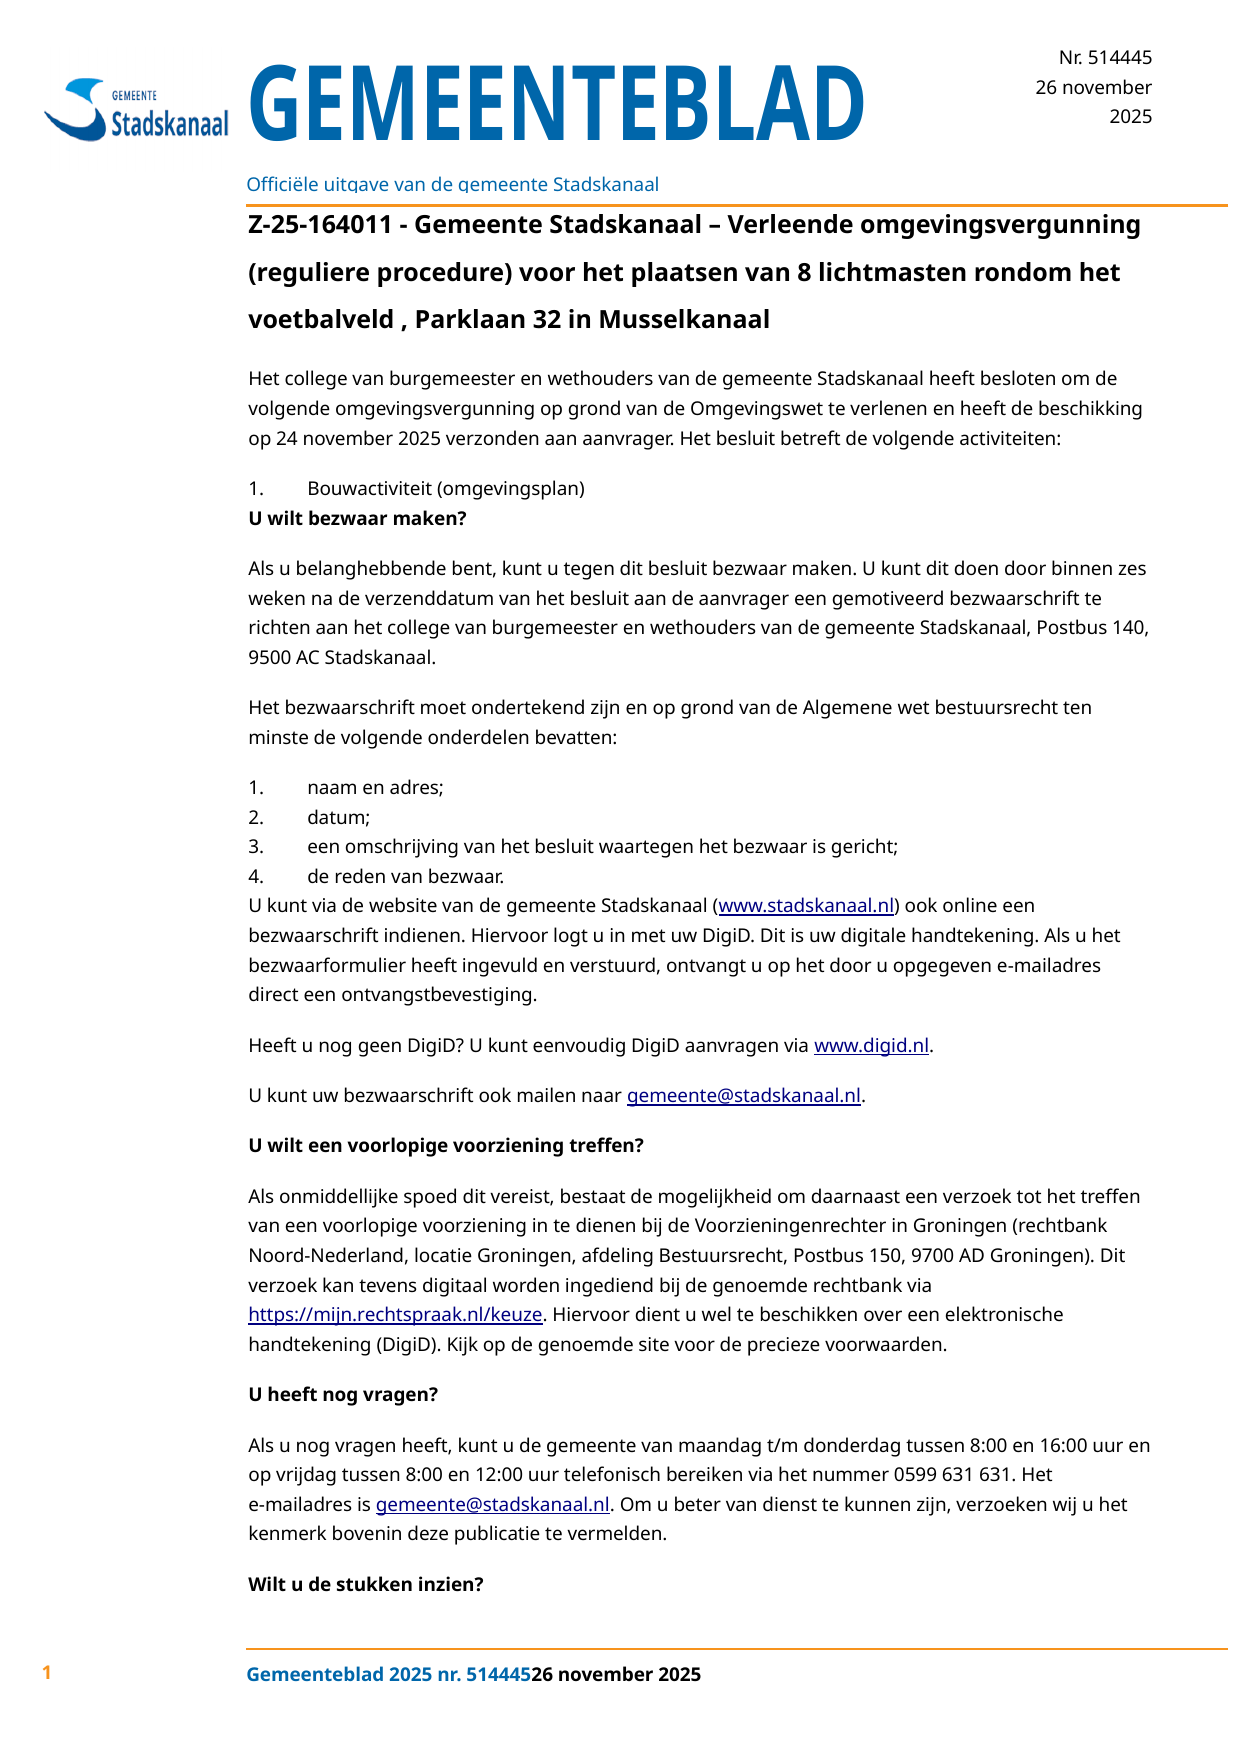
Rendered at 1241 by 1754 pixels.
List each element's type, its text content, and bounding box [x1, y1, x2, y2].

text Het college van burgemeester en wethouders van de gemeente Stadskanaal heeft besloten om de volgende omgevingsvergunning op grond van de Omgevingswet te verlenen en heeft de beschikking op 24 november 2025 verzonden aan aanvrager. Het besluit betreft de volgende activiteiten: [248, 366, 1152, 450]
picture [41, 47, 231, 172]
list de reden van bezwaar. [248, 863, 1152, 889]
list een omschrijving van het besluit waartegen het bezwaar is gericht; [248, 833, 1152, 859]
text Als u nog vragen heeft, kunt u de gemeente van maandag t/m donderdag tussen 8:00 en 16:00 uur en op vrijdag tussen 8:00 en 12:00 uur telefonisch bereiken via het nummer 0599 631 631. Het e‑mailadres is gemeente@stadskanaal.nl. Om u beter van dienst te kunnen zijn, verzoeken wij u het kenmerk bovenin deze publicatie te vermelden. [248, 1432, 1152, 1546]
text Het bezwaarschrift moet ondertekend zijn en op grond van de Algemene wet bestuursrecht ten minste de volgende onderdelen bevatten: [248, 694, 1152, 749]
text Heeft u nog geen DigiD? U kunt eenvoudig DigiD aanvragen via www.digid.nl. [248, 1032, 1152, 1057]
text U kunt via de website van de gemeente Stadskanaal (www.stadskanaal.nl) ook online een bezwaarschrift indienen. Hiervoor logt u in met uw DigiD. Dit is uw digitale handtekening. Als u het bezwaarformulier heeft ingevuld en verstuurd, ontvangt u op het door u opgegeven e‑mailadres direct een ontvangstbevestiging. [248, 893, 1152, 1007]
text Z-25-164011 - Gemeente Stadskanaal – Verleende omgevingsvergunning (reguliere procedure) voor het plaatsen van 8 lichtmasten rondom het voetbalveld , Parklaan 32 in Musselkanaal [248, 207, 1152, 336]
text U wilt een voorlopige voorziening treffen? [248, 1133, 1152, 1158]
text Wilt u de stukken inzien? [248, 1571, 1152, 1597]
list naam en adres; [248, 774, 1152, 800]
text Als u belanghebbende bent, kunt u tegen dit besluit bezwaar maken. U kunt dit doen door binnen zes weken na de verzenddatum van het besluit aan de aanvrager een gemotiveerd bezwaarschrift te richten aan het college van burgemeester en wethouders van de gemeente Stadskanaal, Postbus 140, 9500 AC Stadskanaal. [248, 555, 1152, 669]
text Als onmiddellijke spoed dit vereist, bestaat de mogelijkheid om daarnaast een verzoek tot het treffen van een voorlopige voorziening in te dienen bij de Voorzieningenrechter in Groningen (rechtbank Noord-Nederland, locatie Groningen, afdeling Bestuursrecht, Postbus 150, 9700 AD Groningen). Dit verzoek kan tevens digitaal worden ingediend bij de genoemde rechtbank via https://mijn.rechtspraak.nl/keuze. Hiervoor dient u wel te beschikken over een elektronische handtekening (DigiD). Kijk op de genoemde site voor de precieze voorwaarden. [248, 1183, 1152, 1357]
text U kunt uw bezwaarschrift ook mailen naar gemeente@stadskanaal.nl. [248, 1082, 1152, 1108]
list Bouwactiviteit (omgevingsplan) [248, 475, 1152, 501]
list datum; [248, 804, 1152, 829]
text U wilt bezwaar maken? [248, 505, 1152, 530]
text U heeft nog vragen? [248, 1381, 1152, 1407]
